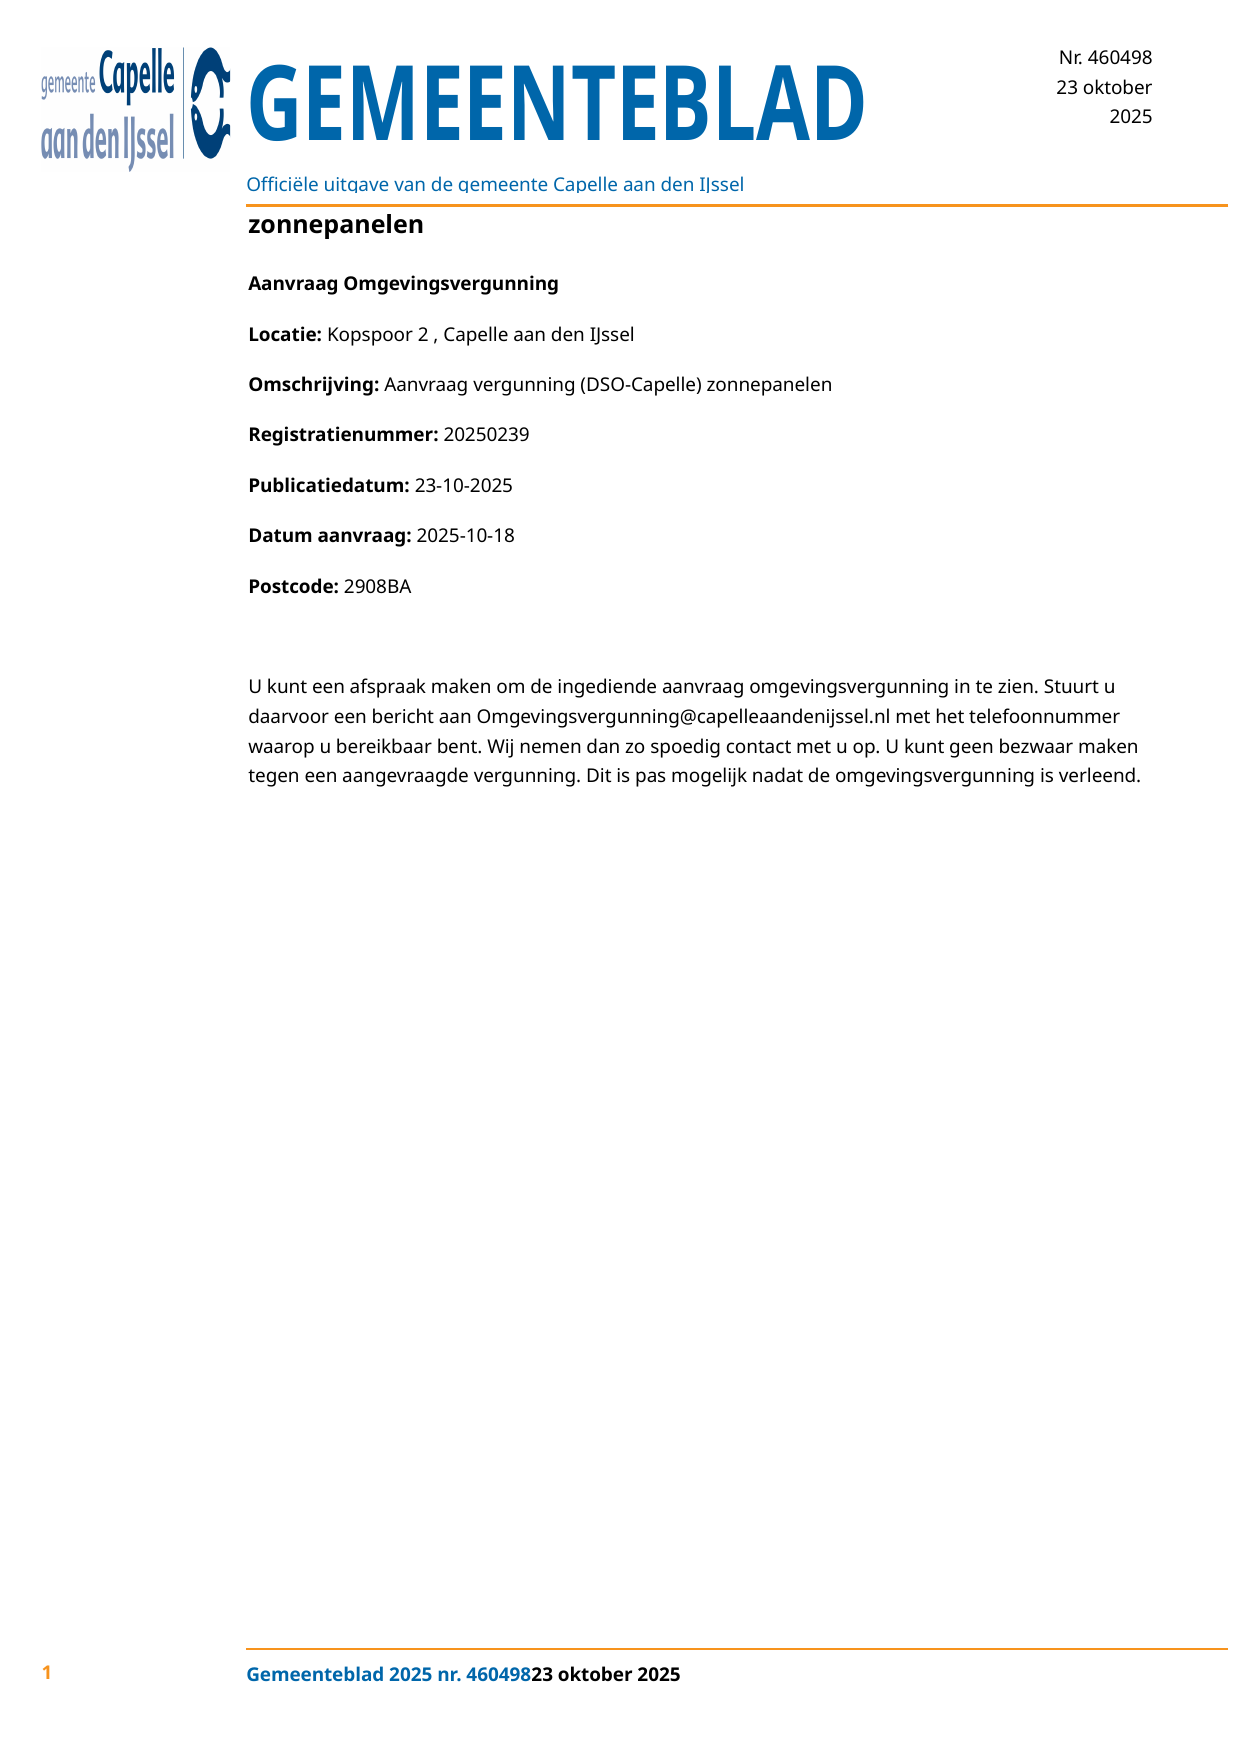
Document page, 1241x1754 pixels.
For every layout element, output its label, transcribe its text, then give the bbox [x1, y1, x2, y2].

picture [41, 47, 231, 172]
text Datum aanvraag: 2025-10-18 [248, 522, 1152, 548]
text Omschrijving: Aanvraag vergunning (DSO-Capelle) zonnepanelen [248, 371, 1152, 397]
text Publicatiedatum: 23-10-2025 [248, 472, 1152, 498]
text Locatie: Kopspoor 2 , Capelle aan den IJssel [248, 321, 1152, 346]
text zonnepanelen [248, 207, 1152, 241]
text U kunt een afspraak maken om de ingediende aanvraag omgevingsvergunning in te zien. Stuurt u daarvoor een bericht aan Omgevingsvergunning@capelleaandenijssel.nl met het telefoonnummer waarop u bereikbaar bent. Wij nemen dan zo spoedig contact met u op. U kunt geen bezwaar maken tegen een aangevraagde vergunning. Dit is pas mogelijk nadat de omgevingsvergunning is verleend. [248, 674, 1152, 788]
text Aanvraag Omgevingsvergunning [248, 270, 1152, 296]
text Registratienummer: 20250239 [248, 422, 1152, 447]
text Postcode: 2908BA [248, 573, 1152, 598]
